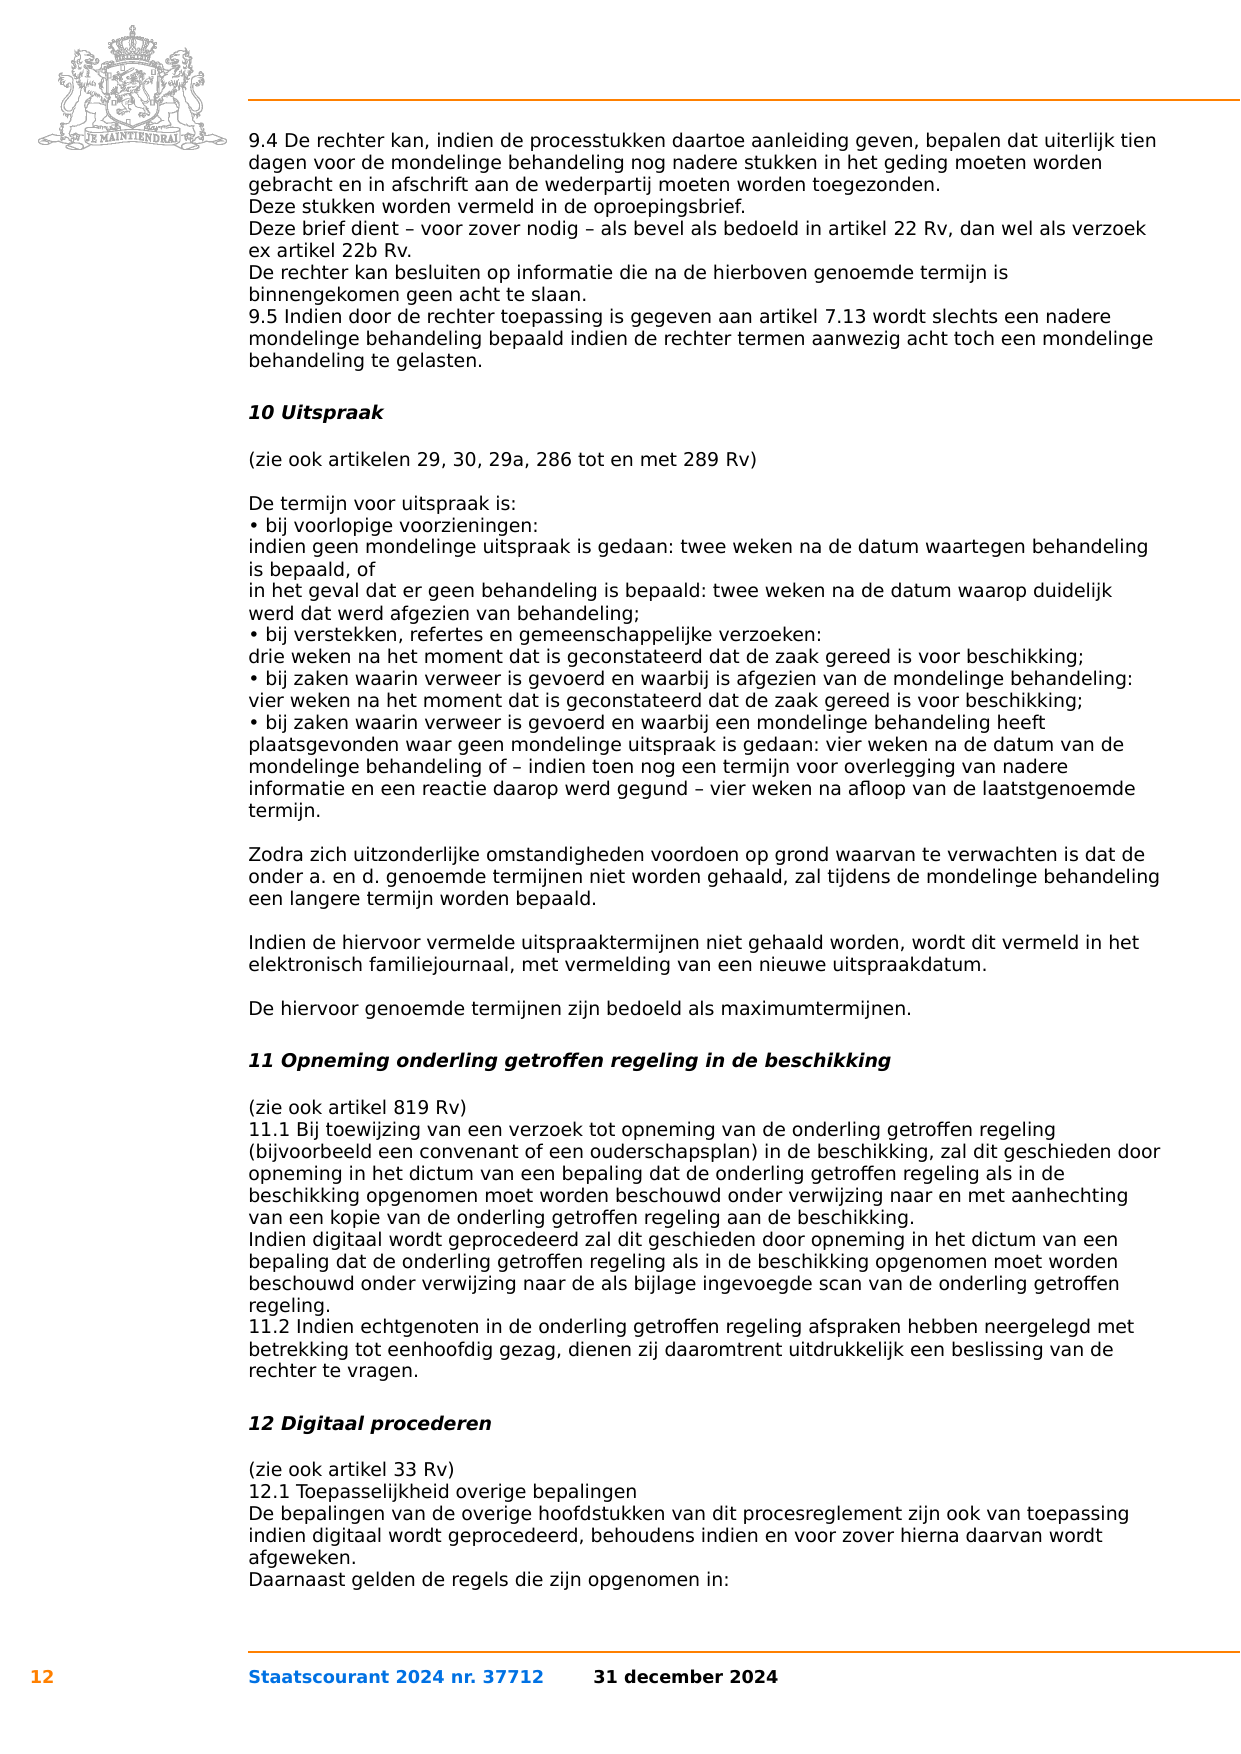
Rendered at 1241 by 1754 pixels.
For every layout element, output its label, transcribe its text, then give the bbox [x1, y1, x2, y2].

subtitle 11 Opneming onderling getroffen regeling in de beschikking [248, 1050, 1163, 1072]
text 9.5 Indien door de rechter toepassing is gegeven aan artikel 7.13 wordt slechts een nadere mondelinge behandeling bepaald indien de rechter termen aanwezig acht toch een mondelinge behandeling te gelasten. [248, 306, 1163, 372]
text De rechter kan besluiten op informatie die na de hierboven genoemde termijn is binnengekomen geen acht te slaan. [248, 262, 1163, 306]
text Deze brief dient – voor zover nodig – als bevel als bedoeld in artikel 22 Rv, dan wel als verzoek ex artikel 22b Rv. [248, 218, 1163, 262]
subtitle 12 Digitaal procederen [248, 1412, 1163, 1434]
text vier weken na het moment dat is geconstateerd dat de zaak gereed is voor beschikking; [248, 690, 1163, 712]
text • bij zaken waarin verweer is gevoerd en waarbij een mondelinge behandeling heeft plaatsgevonden waar geen mondelinge uitspraak is gedaan: vier weken na de datum van de mondelinge behandeling of – indien toen nog een termijn voor overlegging van nadere informatie en een reactie daarop werd gegund – vier weken na afloop van de laatstgenoemde termijn. [248, 712, 1163, 822]
text (zie ook artikelen 29, 30, 29a, 286 tot en met 289 Rv) [248, 449, 1163, 471]
text (zie ook artikel 33 Rv) [248, 1459, 1163, 1481]
text Indien digitaal wordt geprocedeerd zal dit geschieden door opneming in het dictum van een bepaling dat de onderling getroffen regeling als in de beschikking opgenomen moet worden beschouwd onder verwijzing naar de als bijlage ingevoegde scan van de onderling getroffen regeling. [248, 1228, 1163, 1316]
text (zie ook artikel 819 Rv) [248, 1097, 1163, 1119]
text 9.4 De rechter kan, indien de processtukken daartoe aanleiding geven, bepalen dat uiterlijk tien dagen voor de mondelinge behandeling nog nadere stukken in het geding moeten worden gebracht en in afschrift aan de wederpartij moeten worden toegezonden. [248, 130, 1163, 196]
text indien geen mondelinge uitspraak is gedaan: twee weken na de datum waartegen behandeling is bepaald, of [248, 536, 1163, 580]
text De bepalingen van de overige hoofdstukken van dit procesreglement zijn ook van toepassing indien digitaal wordt geprocedeerd, behoudens indien en voor zover hierna daarvan wordt afgeweken. [248, 1503, 1163, 1569]
text Deze stukken worden vermeld in de oproepingsbrief. [248, 196, 1163, 218]
text De hiervoor genoemde termijnen zijn bedoeld als maximumtermijnen. [248, 998, 1163, 1020]
text 11.2 Indien echtgenoten in de onderling getroffen regeling afspraken hebben neergelegd met betrekking tot eenhoofdig gezag, dienen zij daaromtrent uitdrukkelijk een beslissing van de rechter te vragen. [248, 1316, 1163, 1382]
text • bij verstekken, refertes en gemeenschappelijke verzoeken: [248, 624, 1163, 646]
text De termijn voor uitspraak is: [248, 492, 1163, 514]
text Daarnaast gelden de regels die zijn opgenomen in: [248, 1569, 1163, 1591]
text Zodra zich uitzonderlijke omstandigheden voordoen op grond waarvan te verwachten is dat de onder a. en d. genoemde termijnen niet worden gehaald, zal tijdens de mondelinge behandeling een langere termijn worden bepaald. [248, 844, 1163, 910]
picture [38, 25, 227, 150]
text • bij zaken waarin verweer is gevoerd en waarbij is afgezien van de mondelinge behandeling: [248, 668, 1163, 690]
subtitle 10 Uitspraak [248, 402, 1163, 424]
text in het geval dat er geen behandeling is bepaald: twee weken na de datum waarop duidelijk werd dat werd afgezien van behandeling; [248, 580, 1163, 624]
text 11.1 Bij toewijzing van een verzoek tot opneming van de onderling getroffen regeling (bijvoorbeeld een convenant of een ouderschapsplan) in de beschikking, zal dit geschieden door opneming in het dictum van een bepaling dat de onderling getroffen regeling als in de beschikking opgenomen moet worden beschouwd onder verwijzing naar en met aanhechting van een kopie van de onderling getroffen regeling aan de beschikking. [248, 1119, 1163, 1228]
text Indien de hiervoor vermelde uitspraaktermijnen niet gehaald worden, wordt dit vermeld in het elektronisch familiejournaal, met vermelding van een nieuwe uitspraakdatum. [248, 932, 1163, 976]
text drie weken na het moment dat is geconstateerd dat de zaak gereed is voor beschikking; [248, 646, 1163, 668]
text • bij voorlopige voorzieningen: [248, 514, 1163, 536]
text 12.1 Toepasselijkheid overige bepalingen [248, 1481, 1163, 1503]
